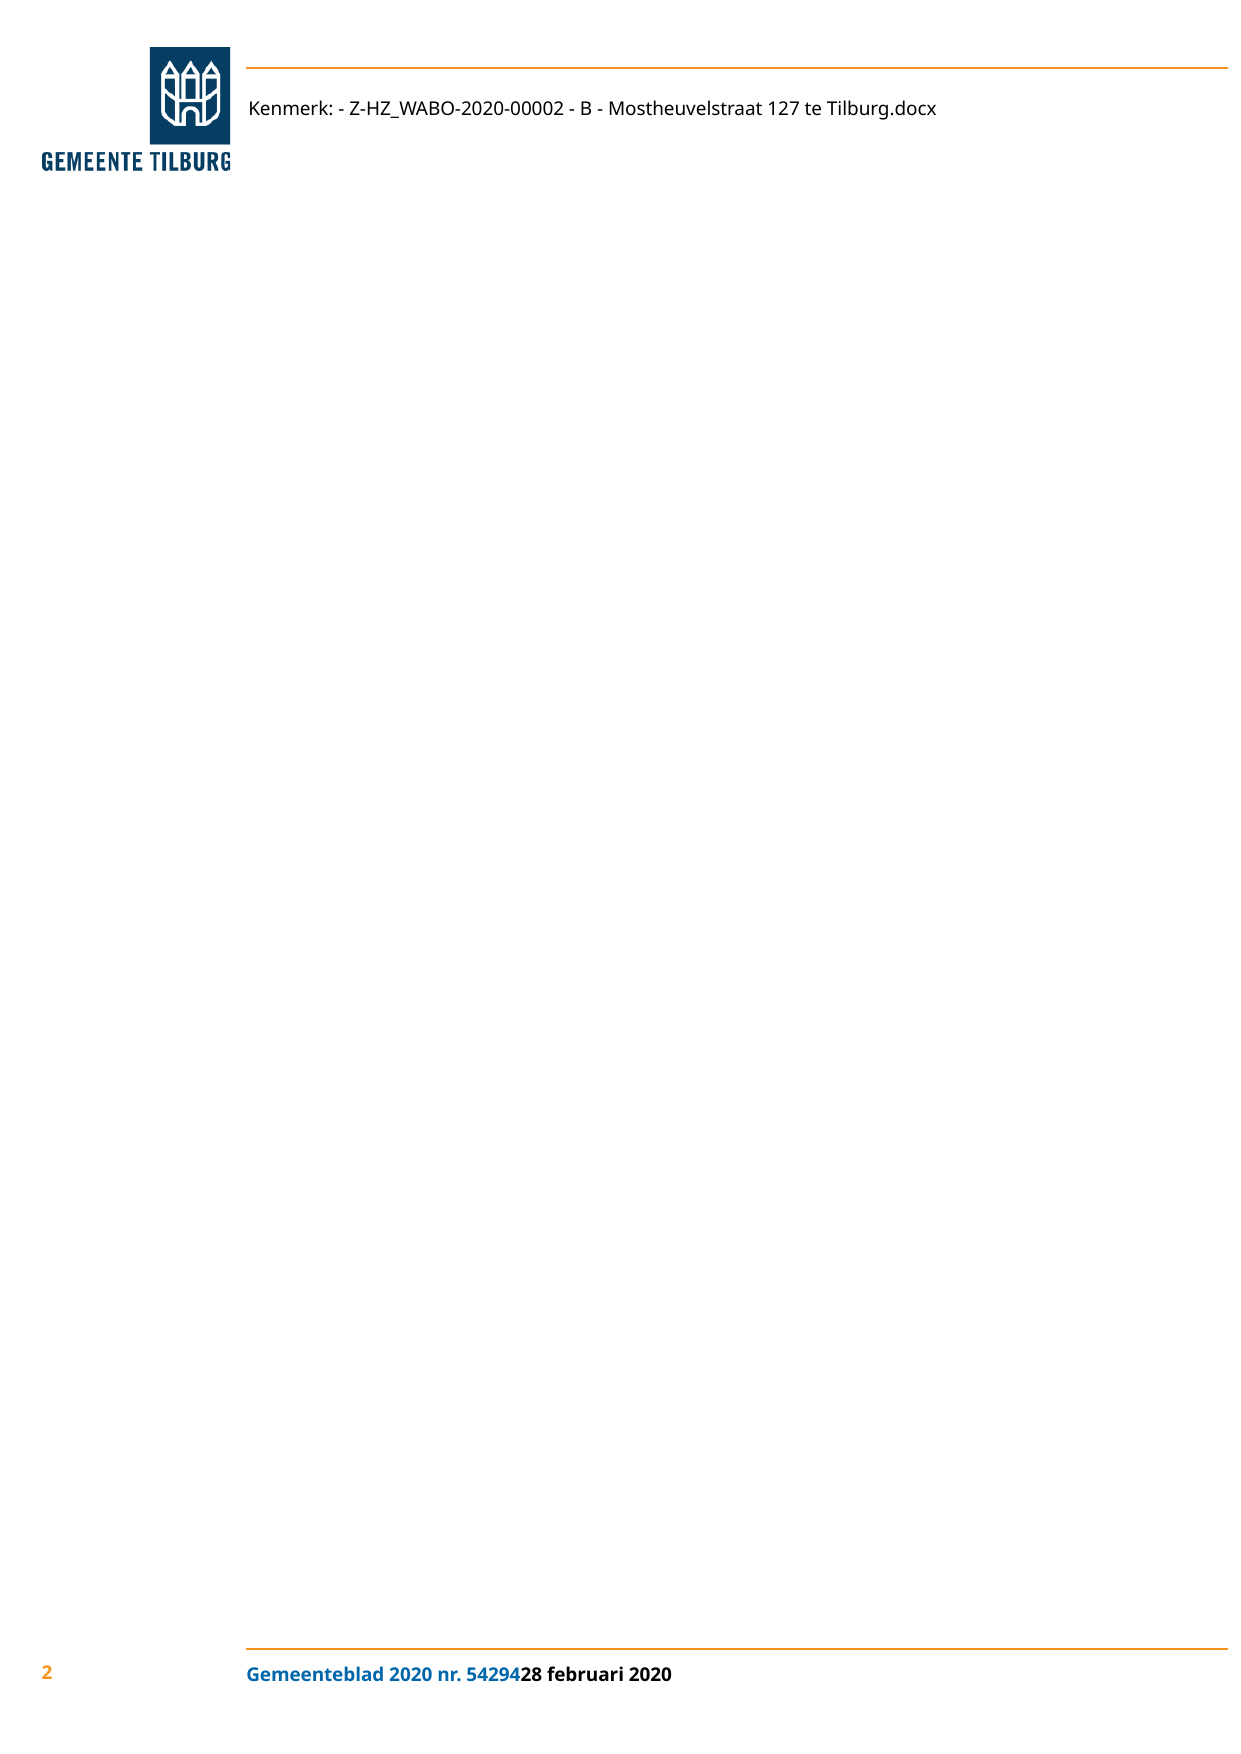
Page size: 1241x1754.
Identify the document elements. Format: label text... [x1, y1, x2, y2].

picture [41, 47, 231, 172]
text Kenmerk: - Z-HZ_WABO-2020-00002 - B - Mostheuvelstraat 127 te Tilburg.docx [248, 95, 1152, 121]
